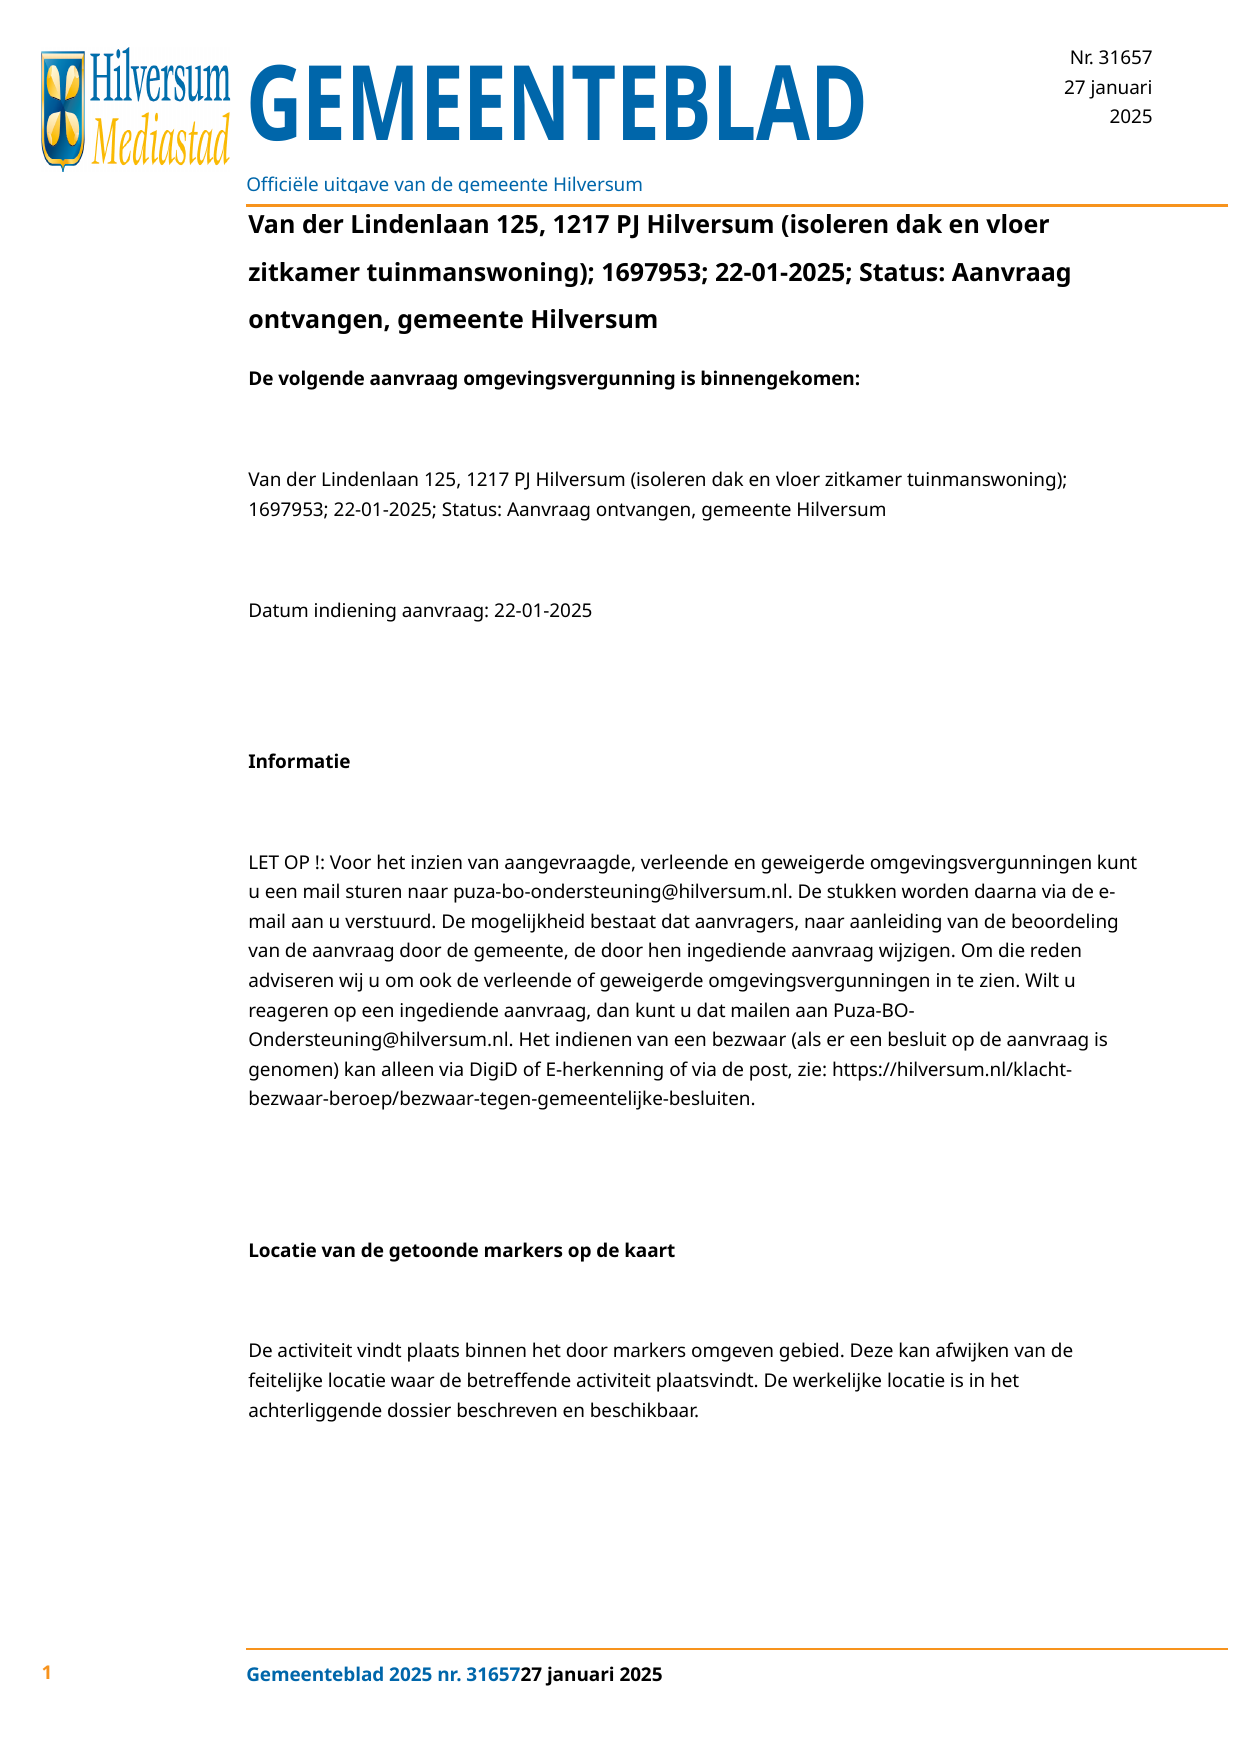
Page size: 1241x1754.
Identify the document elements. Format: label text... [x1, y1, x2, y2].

text De activiteit vindt plaats binnen het door markers omgeven gebied. Deze kan afwijken van de feitelijke locatie waar de betreffende activiteit plaatsvindt. De werkelijke locatie is in het achterliggende dossier beschreven en beschikbaar. [248, 1338, 1152, 1422]
text De volgende aanvraag omgevingsvergunning is binnengekomen: [248, 366, 1152, 391]
text LET OP !: Voor het inzien van aangevraagde, verleende en geweigerde omgevingsvergunningen kunt u een mail sturen naar puza-bo-ondersteuning@hilversum.nl. De stukken worden daarna via de e-mail aan u verstuurd. De mogelijkheid bestaat dat aanvragers, naar aanleiding van de beoordeling van de aanvraag door de gemeente, de door hen ingediende aanvraag wijzigen. Om die reden adviseren wij u om ook de verleende of geweigerde omgevingsvergunningen in te zien. Wilt u reageren op een ingediende aanvraag, dan kunt u dat mailen aan Puza-BO-Ondersteuning@hilversum.nl. Het indienen van een bezwaar (als er een besluit op de aanvraag is genomen) kan alleen via DigiD of E-herkenning of via de post, zie: https://hilversum.nl/klacht-bezwaar-beroep/bezwaar-tegen-gemeentelijke-besluiten. [248, 849, 1152, 1111]
text Van der Lindenlaan 125, 1217 PJ Hilversum (isoleren dak en vloer zitkamer tuinmanswoning); 1697953; 22-01-2025; Status: Aanvraag ontvangen, gemeente Hilversum [248, 466, 1152, 522]
text Informatie [248, 748, 1152, 774]
text Datum indiening aanvraag: 22-01-2025 [248, 597, 1152, 622]
picture [41, 47, 231, 172]
text Locatie van de getoonde markers op de kaart [248, 1237, 1152, 1262]
text Van der Lindenlaan 125, 1217 PJ Hilversum (isoleren dak en vloer zitkamer tuinmanswoning); 1697953; 22-01-2025; Status: Aanvraag ontvangen, gemeente Hilversum [248, 207, 1152, 336]
